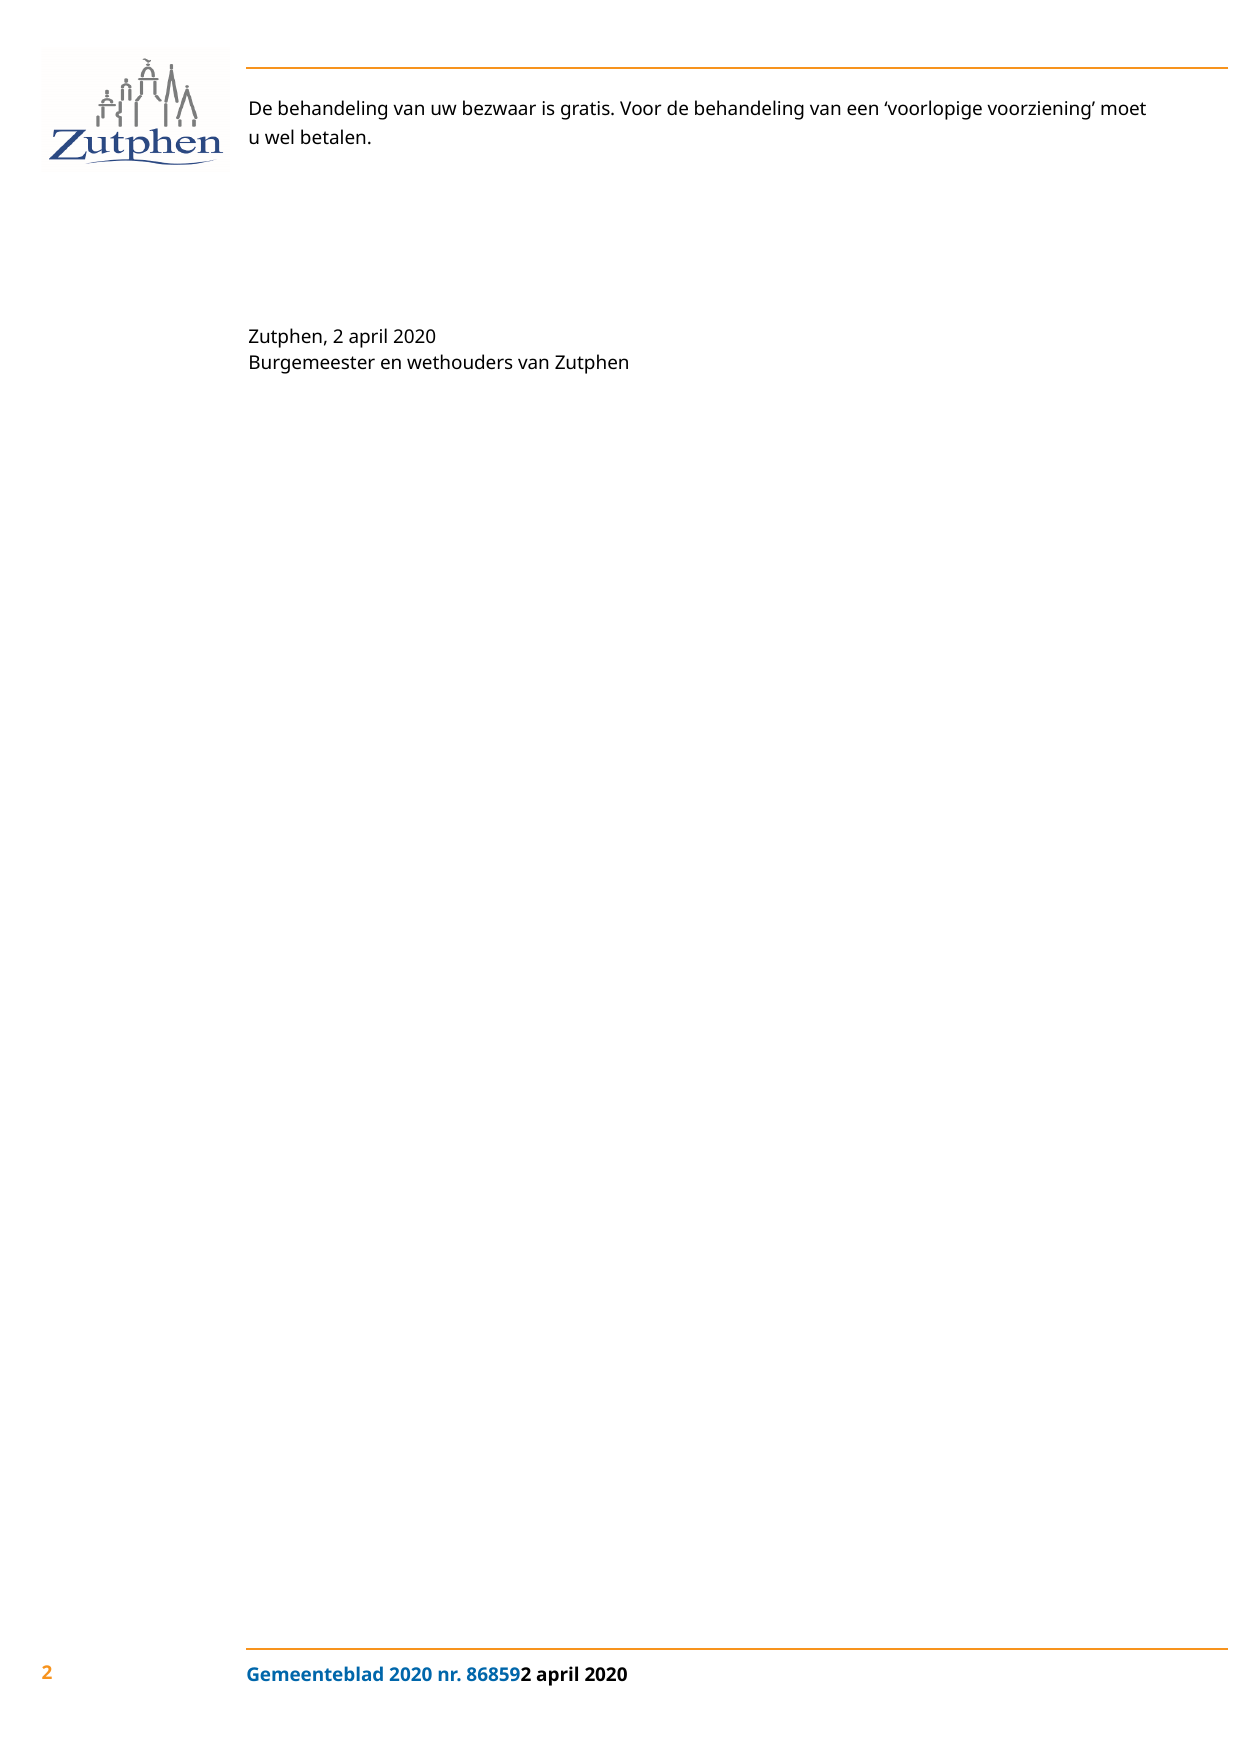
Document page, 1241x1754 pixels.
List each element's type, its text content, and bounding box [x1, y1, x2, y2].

text Burgemeester en wethouders van Zutphen [248, 349, 1152, 375]
text Zutphen, 2 april 2020 [248, 323, 1152, 349]
text De behandeling van uw bezwaar is gratis. Voor de behandeling van een ‘voorlopige voorziening’ moet u wel betalen. [248, 95, 1152, 150]
picture [41, 47, 231, 172]
